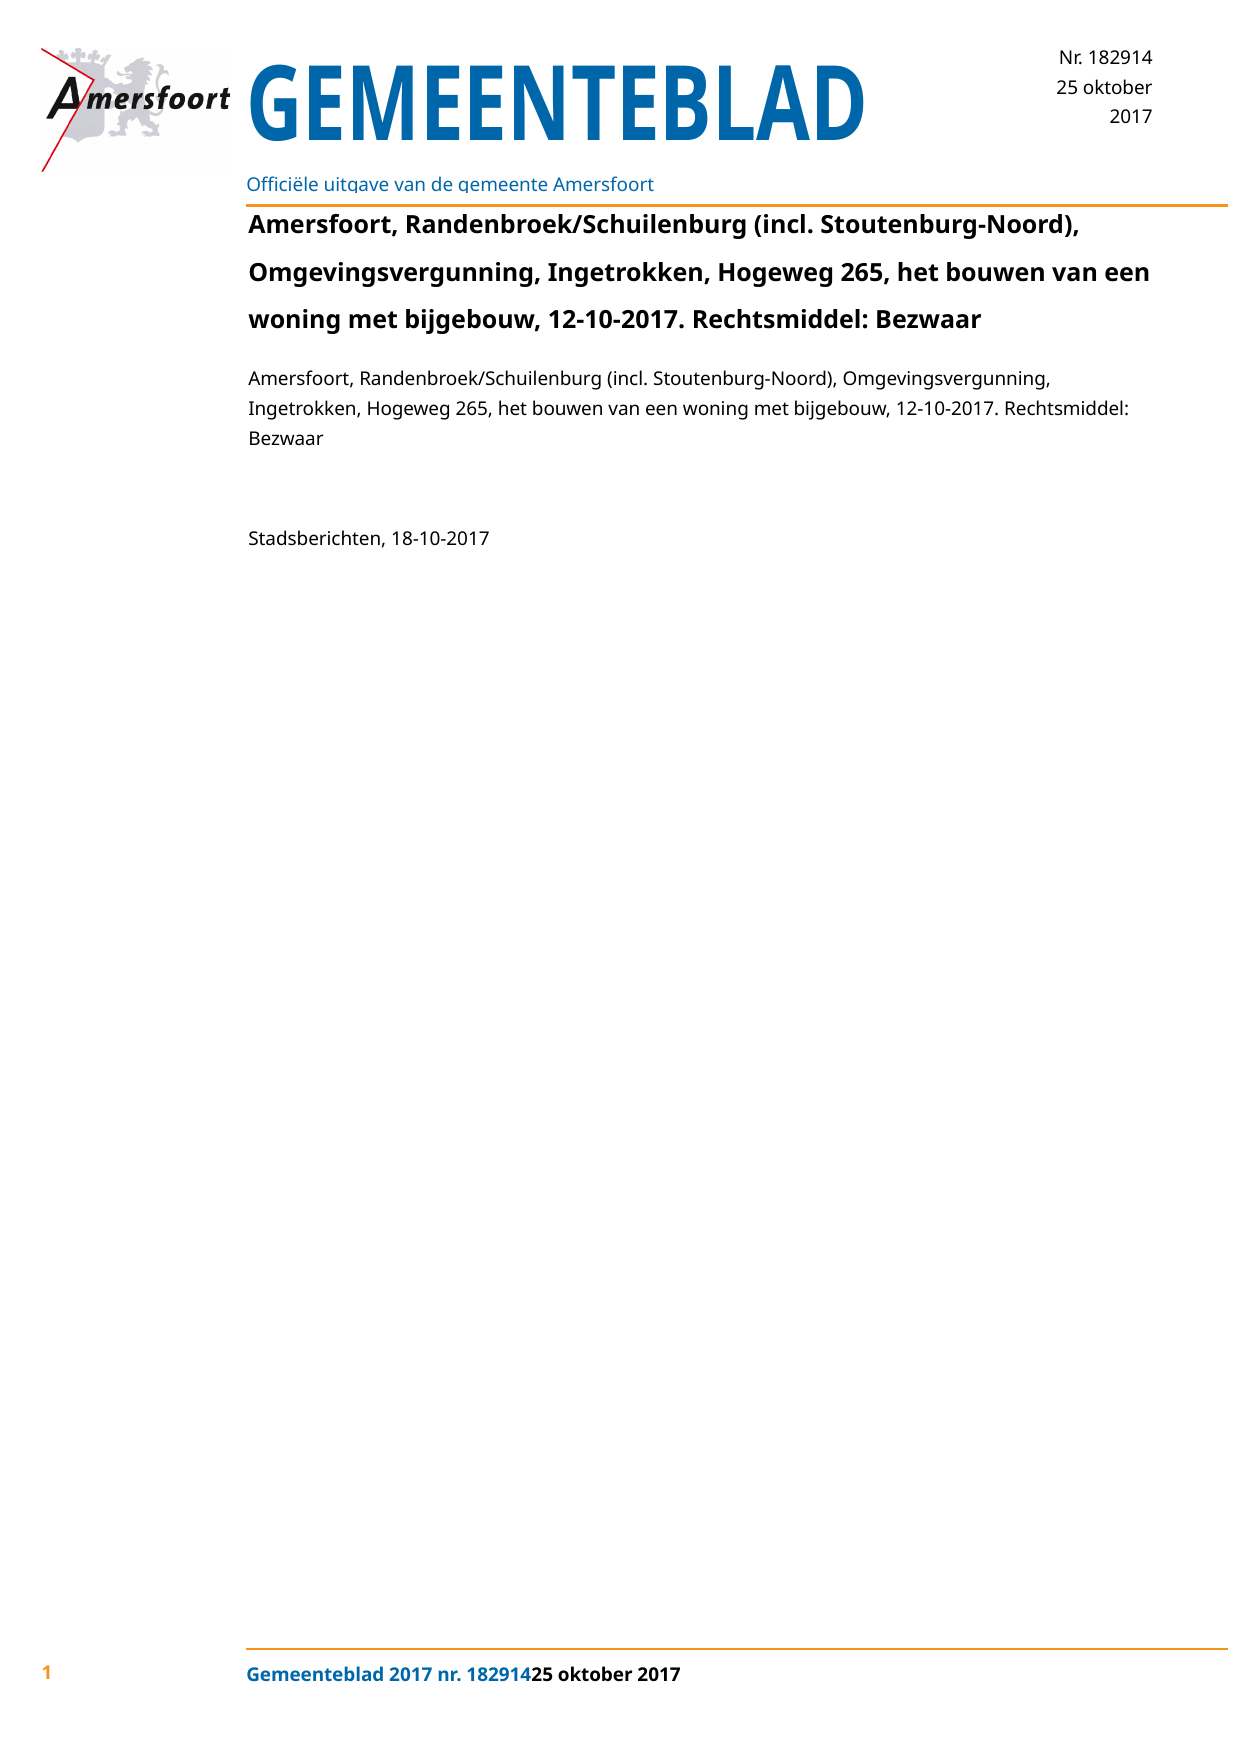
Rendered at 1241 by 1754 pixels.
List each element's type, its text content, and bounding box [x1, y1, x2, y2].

text Stadsberichten, 18-10-2017 [248, 526, 1152, 551]
text Amersfoort, Randenbroek/Schuilenburg (incl. Stoutenburg-Noord), Omgevingsvergunning, Ingetrokken, Hogeweg 265, het bouwen van een woning met bijgebouw, 12-10-2017. Rechtsmiddel: Bezwaar [248, 207, 1152, 336]
text Amersfoort, Randenbroek/Schuilenburg (incl. Stoutenburg-Noord), Omgevingsvergunning, Ingetrokken, Hogeweg 265, het bouwen van een woning met bijgebouw, 12-10-2017. Rechtsmiddel: Bezwaar [248, 366, 1152, 450]
picture [41, 47, 231, 172]
